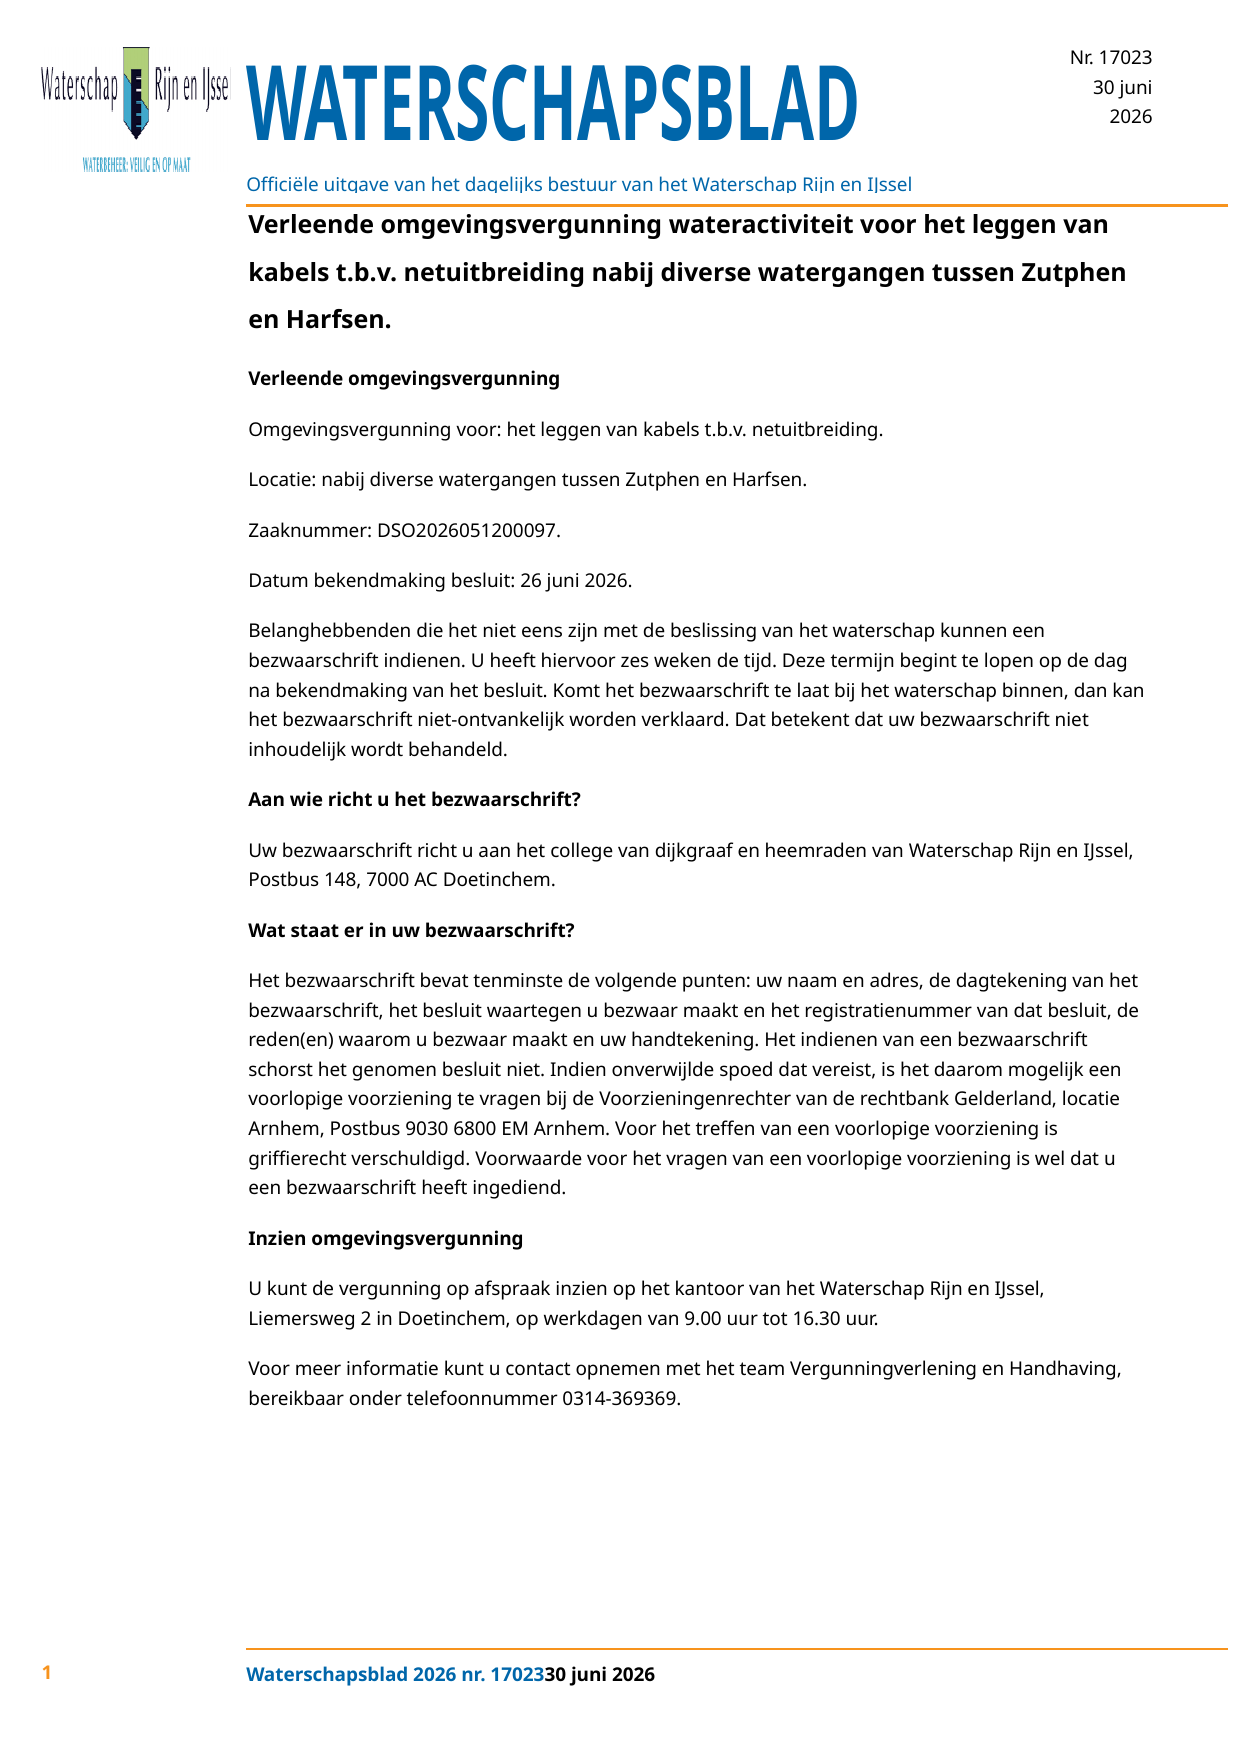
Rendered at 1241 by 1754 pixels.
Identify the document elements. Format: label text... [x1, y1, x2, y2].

text Datum bekendmaking besluit: 26 juni 2026. [248, 567, 1152, 593]
text Uw bezwaarschrift richt u aan het college van dijkgraaf en heemraden van Waterschap Rijn en IJssel, Postbus 148, 7000 AC Doetinchem. [248, 837, 1152, 892]
text Voor meer informatie kunt u contact opnemen met het team Vergunningverlening en Handhaving, bereikbaar onder telefoonnummer 0314-369369. [248, 1355, 1152, 1410]
text Belanghebbenden die het niet eens zijn met de beslissing van het waterschap kunnen een bezwaarschrift indienen. U heeft hiervoor zes weken de tijd. Deze termijn begint te lopen op de dag na bekendmaking van het besluit. Komt het bezwaarschrift te laat bij het waterschap binnen, dan kan het bezwaarschrift niet-ontvankelijk worden verklaard. Dat betekent dat uw bezwaarschrift niet inhoudelijk wordt behandeld. [248, 618, 1152, 762]
text Omgevingsvergunning voor: het leggen van kabels t.b.v. netuitbreiding. [248, 416, 1152, 442]
text Verleende omgevingsvergunning wateractiviteit voor het leggen van kabels t.b.v. netuitbreiding nabij diverse watergangen tussen Zutphen en Harfsen. [248, 207, 1152, 336]
text Wat staat er in uw bezwaarschrift? [248, 917, 1152, 942]
picture [41, 47, 231, 172]
text Aan wie richt u het bezwaarschrift? [248, 786, 1152, 812]
text Het bezwaarschrift bevat tenminste de volgende punten: uw naam en adres, de dagtekening van het bezwaarschrift, het besluit waartegen u bezwaar maakt en het registratienummer van dat besluit, de reden(en) waarom u bezwaar maakt en uw handtekening. Het indienen van een bezwaarschrift schorst het genomen besluit niet. Indien onverwijlde spoed dat vereist, is het daarom mogelijk een voorlopige voorziening te vragen bij de Voorzieningenrechter van de rechtbank Gelderland, locatie Arnhem, Postbus 9030 6800 EM Arnhem. Voor het treffen van een voorlopige voorziening is griffierecht verschuldigd. Voorwaarde voor het vragen van een voorlopige voorziening is wel dat u een bezwaarschrift heeft ingediend. [248, 967, 1152, 1200]
text Locatie: nabij diverse watergangen tussen Zutphen en Harfsen. [248, 466, 1152, 492]
text Zaaknummer: DSO2026051200097. [248, 517, 1152, 542]
text Inzien omgevingsvergunning [248, 1225, 1152, 1250]
text Verleende omgevingsvergunning [248, 366, 1152, 391]
text U kunt de vergunning op afspraak inzien op het kantoor van het Waterschap Rijn en IJssel, Liemersweg 2 in Doetinchem, op werkdagen van 9.00 uur tot 16.30 uur. [248, 1275, 1152, 1330]
